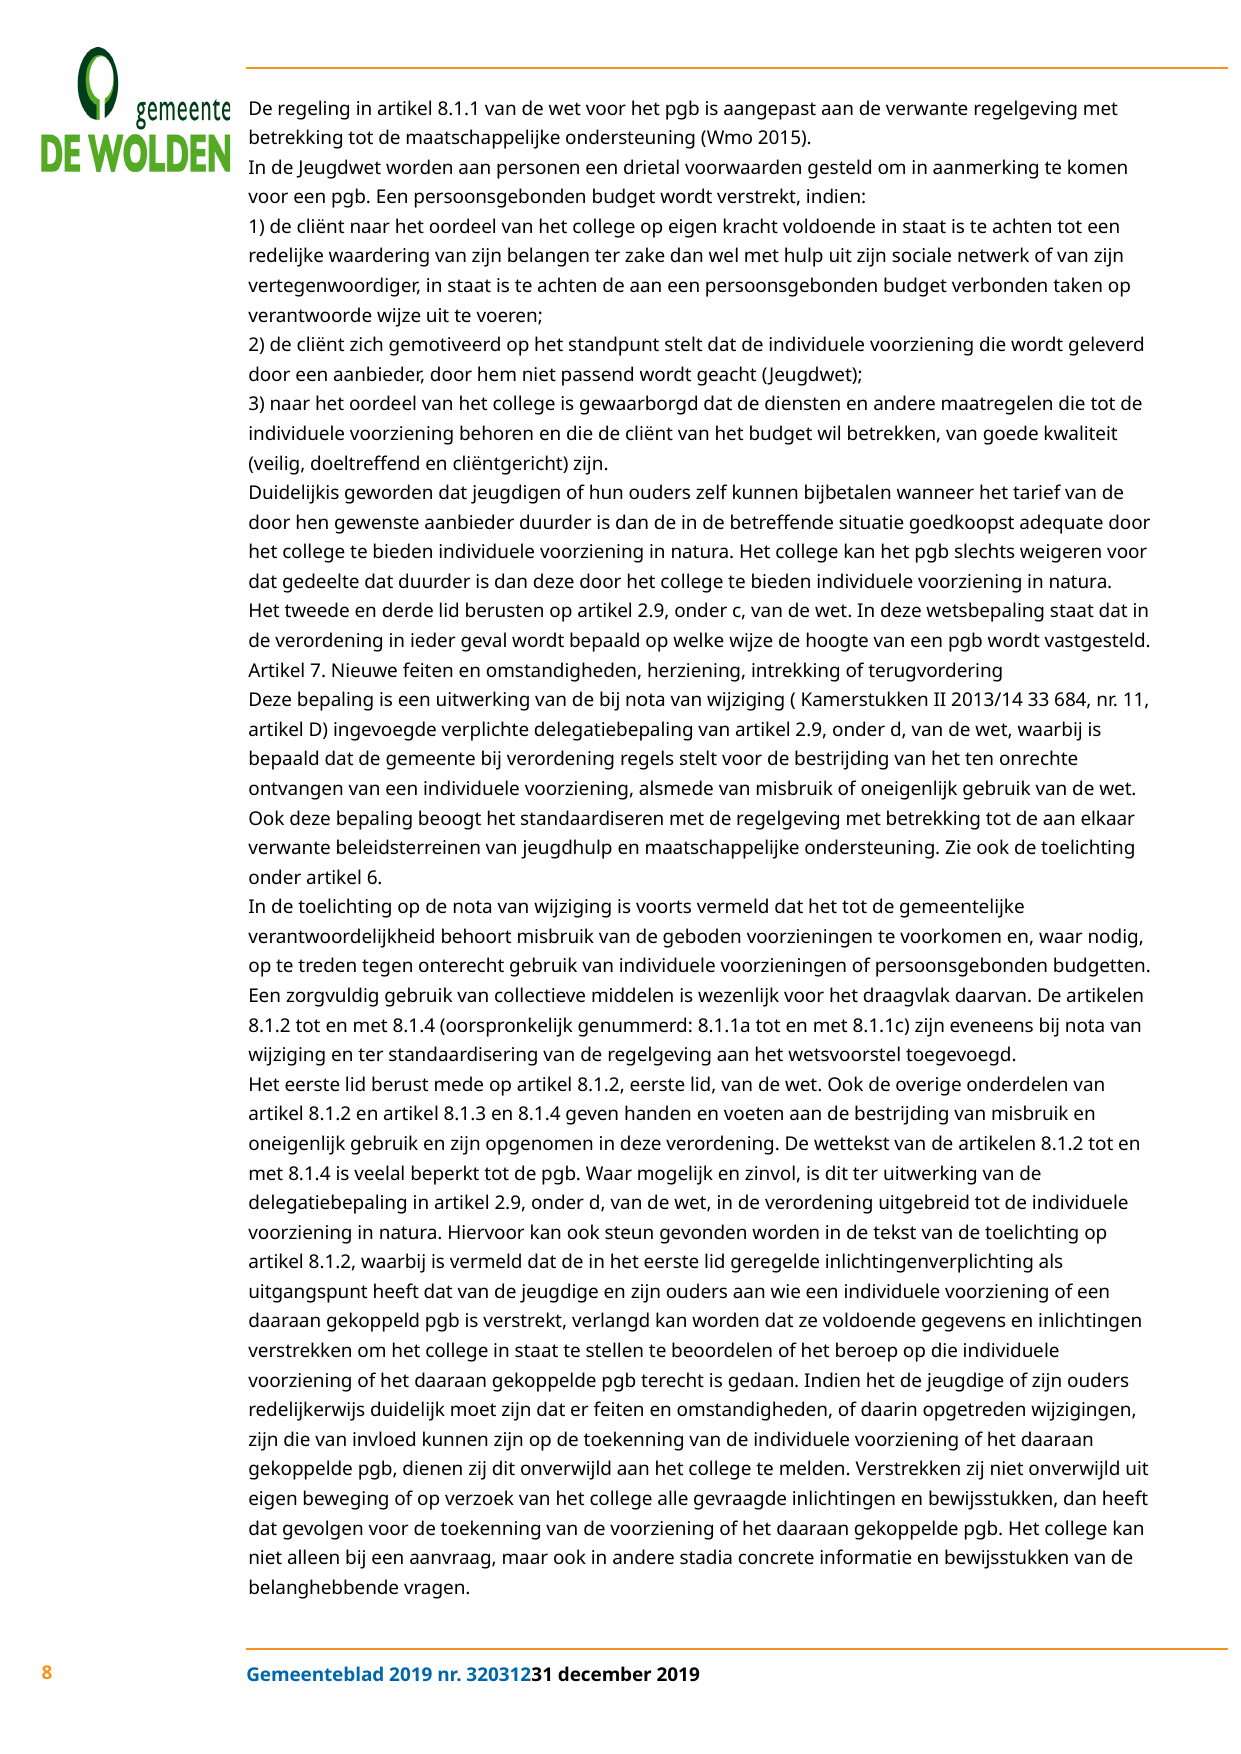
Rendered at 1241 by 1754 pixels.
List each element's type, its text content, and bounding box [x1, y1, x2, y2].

text Het tweede en derde lid berusten op artikel 2.9, onder c, van de wet. In deze wetsbepaling staat dat in de verordening in ieder geval wordt bepaald op welke wijze de hoogte van een pgb wordt vastgesteld. [248, 598, 1152, 653]
text De regeling in artikel 8.1.1 van de wet voor het pgb is aangepast aan de verwante regelgeving met betrekking tot de maatschappelijke ondersteuning (Wmo 2015). [248, 95, 1152, 150]
text Het eerste lid berust mede op artikel 8.1.2, eerste lid, van de wet. Ook de overige onderdelen van artikel 8.1.2 en artikel 8.1.3 en 8.1.4 geven handen en voeten aan de bestrijding van misbruik en oneigenlijk gebruik en zijn opgenomen in deze verordening. De wettekst van de artikelen 8.1.2 tot en met 8.1.4 is veelal beperkt tot de pgb. Waar mogelijk en zinvol, is dit ter uitwerking van de delegatiebepaling in artikel 2.9, onder d, van de wet, in de verordening uitgebreid tot de individuele voorziening in natura. Hiervoor kan ook steun gevonden worden in de tekst van de toelichting op artikel 8.1.2, waarbij is vermeld dat de in het eerste lid geregelde inlichtingenverplichting als uitgangspunt heeft dat van de jeugdige en zijn ouders aan wie een individuele voorziening of een daaraan gekoppeld pgb is verstrekt, verlangd kan worden dat ze voldoende gegevens en inlichtingen verstrekken om het college in staat te stellen te beoordelen of het beroep op die individuele voorziening of het daaraan gekoppelde pgb terecht is gedaan. Indien het de jeugdige of zijn ouders redelijkerwijs duidelijk moet zijn dat er feiten en omstandigheden, of daarin opgetreden wijzigingen, zijn die van invloed kunnen zijn op de toekenning van de individuele voorziening of het daaraan gekoppelde pgb, dienen zij dit onverwijld aan het college te melden. Verstrekken zij niet onverwijld uit eigen beweging of op verzoek van het college alle gevraagde inlichtingen en bewijsstukken, dan heeft dat gevolgen voor de toekenning van de voorziening of het daaraan gekoppelde pgb. Het college kan niet alleen bij een aanvraag, maar ook in andere stadia concrete informatie en bewijsstukken van de belanghebbende vragen. [248, 1071, 1152, 1600]
text Duidelijkis geworden dat jeugdigen of hun ouders zelf kunnen bijbetalen wanneer het tarief van de door hen gewenste aanbieder duurder is dan de in de betreffende situatie goedkoopst adequate door het college te bieden individuele voorziening in natura. Het college kan het pgb slechts weigeren voor dat gedeelte dat duurder is dan deze door het college te bieden individuele voorziening in natura. [248, 479, 1152, 594]
text 1) de cliënt naar het oordeel van het college op eigen kracht voldoende in staat is te achten tot een redelijke waardering van zijn belangen ter zake dan wel met hulp uit zijn sociale netwerk of van zijn vertegenwoordiger, in staat is te achten de aan een persoonsgebonden budget verbonden taken op verantwoorde wijze uit te voeren; [248, 213, 1152, 328]
text Deze bepaling is een uitwerking van de bij nota van wijziging ( Kamerstukken II 2013/14 33 684, nr. 11, artikel D) ingevoegde verplichte delegatiebepaling van artikel 2.9, onder d, van de wet, waarbij is bepaald dat de gemeente bij verordening regels stelt voor de bestrijding van het ten onrechte ontvangen van een individuele voorziening, alsmede van misbruik of oneigenlijk gebruik van de wet. Ook deze bepaling beoogt het standaardiseren met de regelgeving met betrekking tot de aan elkaar verwante beleidsterreinen van jeugdhulp en maatschappelijke ondersteuning. Zie ook de toelichting onder artikel 6. [248, 686, 1152, 890]
text 2) de cliënt zich gemotiveerd op het standpunt stelt dat de individuele voorziening die wordt geleverd door een aanbieder, door hem niet passend wordt geacht (Jeugdwet); [248, 331, 1152, 387]
text In de toelichting op de nota van wijziging is voorts vermeld dat het tot de gemeentelijke verantwoordelijkheid behoort misbruik van de geboden voorzieningen te voorkomen en, waar nodig, op te treden tegen onterecht gebruik van individuele voorzieningen of persoonsgebonden budgetten. Een zorgvuldig gebruik van collectieve middelen is wezenlijk voor het draagvlak daarvan. De artikelen 8.1.2 tot en met 8.1.4 (oorspronkelijk genummerd: 8.1.1a tot en met 8.1.1c) zijn eveneens bij nota van wijziging en ter standaardisering van de regelgeving aan het wetsvoorstel toegevoegd. [248, 893, 1152, 1067]
picture [41, 47, 231, 172]
text Artikel 7. Nieuwe feiten en omstandigheden, herziening, intrekking of terugvordering [248, 657, 1152, 683]
text 3) naar het oordeel van het college is gewaarborgd dat de diensten en andere maatregelen die tot de individuele voorziening behoren en die de cliënt van het budget wil betrekken, van goede kwaliteit (veilig, doeltreffend en cliëntgericht) zijn. [248, 391, 1152, 476]
text In de Jeugdwet worden aan personen een drietal voorwaarden gesteld om in aanmerking te komen voor een pgb. Een persoonsgebonden budget wordt verstrekt, indien: [248, 154, 1152, 209]
